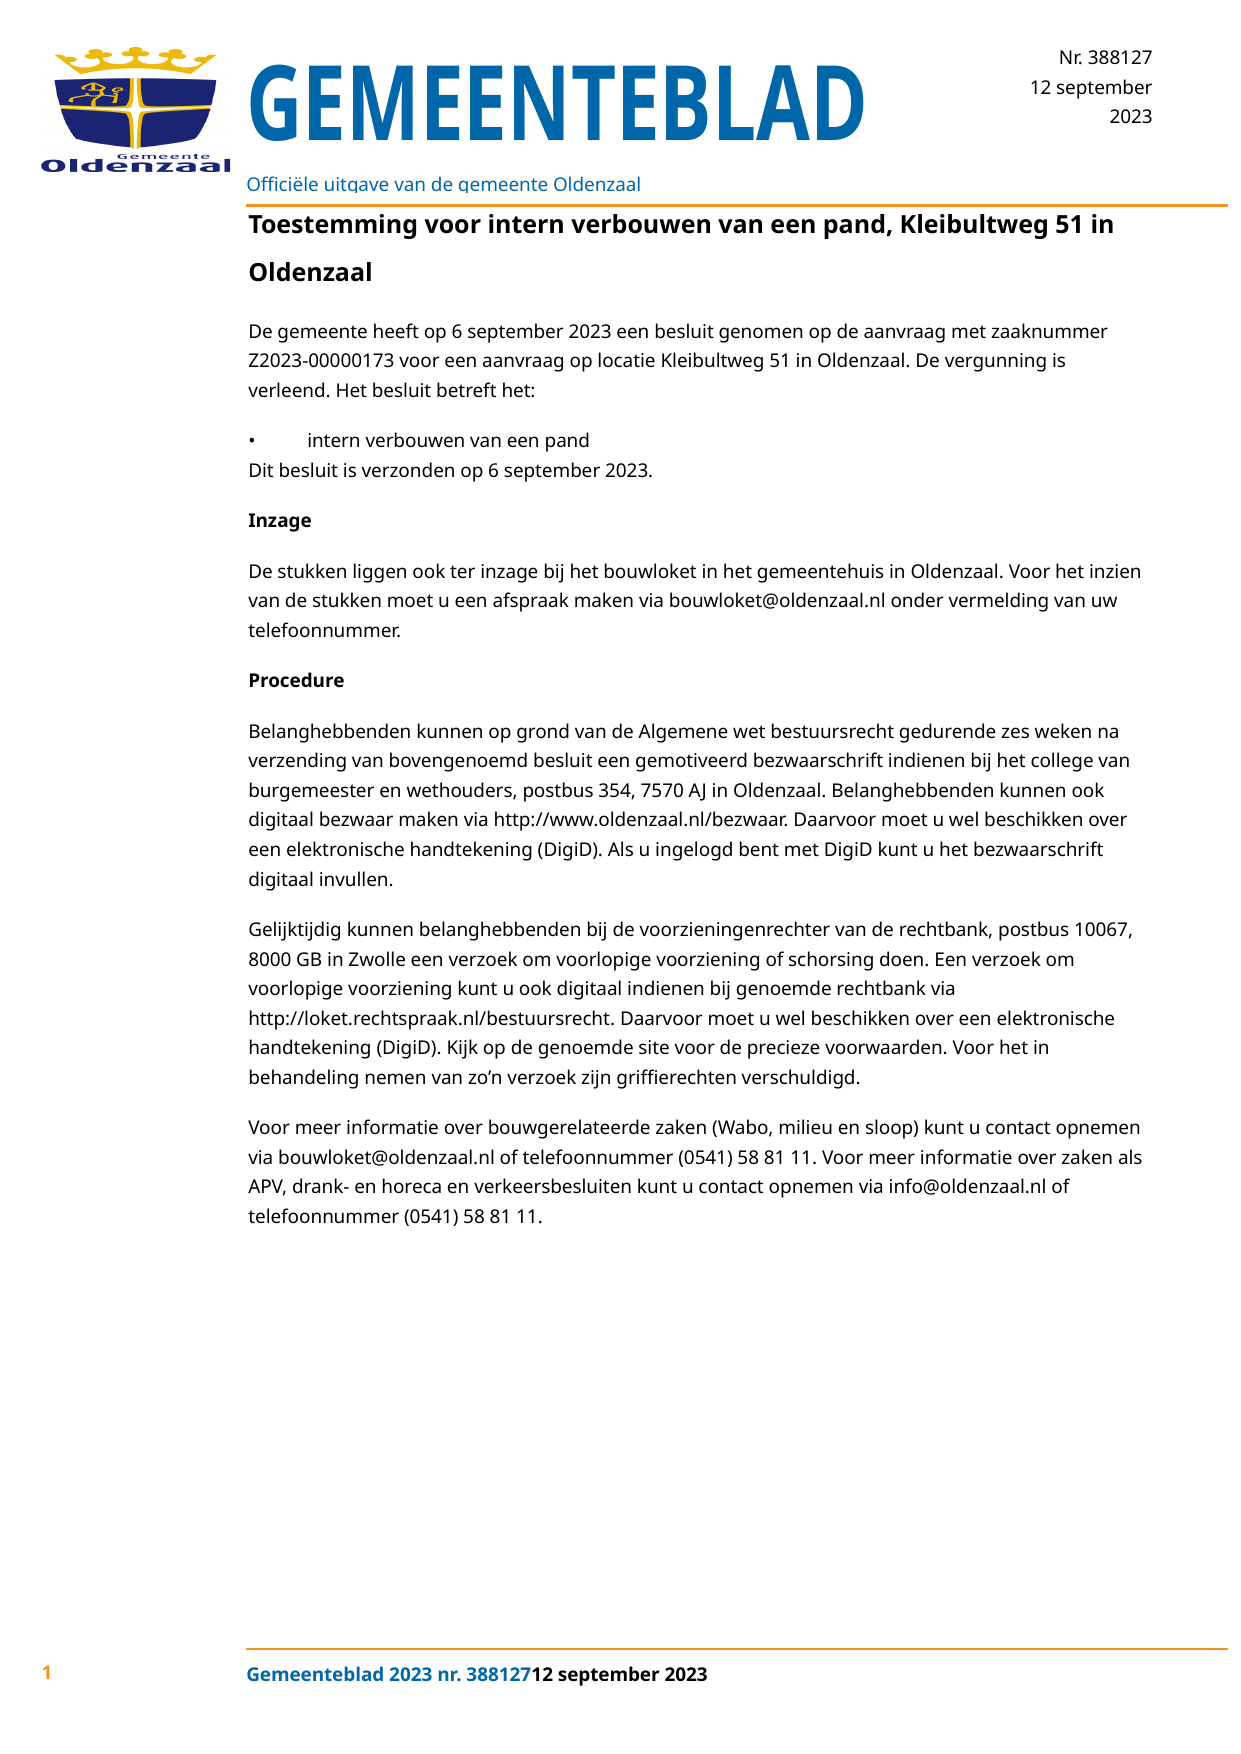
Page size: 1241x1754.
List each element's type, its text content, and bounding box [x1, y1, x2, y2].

text De stukken liggen ook ter inzage bij het bouwloket in het gemeentehuis in Oldenzaal. Voor het inzien van de stukken moet u een afspraak maken via bouwloket@oldenzaal.nl onder vermelding van uw telefoonnummer. [248, 558, 1152, 643]
text De gemeente heeft op 6 september 2023 een besluit genomen op de aanvraag met zaaknummer Z2023-00000173 voor een aanvraag op locatie Kleibultweg 51 in Oldenzaal. De vergunning is verleend. Het besluit betreft het: [248, 318, 1152, 403]
text Gelijktijdig kunnen belanghebbenden bij de voorzieningenrechter van de rechtbank, postbus 10067, 8000 GB in Zwolle een verzoek om voorlopige voorziening of schorsing doen. Een verzoek om voorlopige voorziening kunt u ook digitaal indienen bij genoemde rechtbank via http://loket.rechtspraak.nl/bestuursrecht. Daarvoor moet u wel beschikken over een elektronische handtekening (DigiD). Kijk op de genoemde site voor de precieze voorwaarden. Voor het in behandeling nemen van zo’n verzoek zijn griffierechten verschuldigd. [248, 916, 1152, 1090]
text Procedure [248, 667, 1152, 693]
text Dit besluit is verzonden op 6 september 2023. [248, 457, 1152, 483]
picture [41, 47, 231, 172]
text Toestemming voor intern verbouwen van een pand, Kleibultweg 51 in Oldenzaal [248, 207, 1152, 288]
text Belanghebbenden kunnen op grond van de Algemene wet bestuursrecht gedurende zes weken na verzending van bovengenoemd besluit een gemotiveerd bezwaarschrift indienen bij het college van burgemeester en wethouders, postbus 354, 7570 AJ in Oldenzaal. Belanghebbenden kunnen ook digitaal bezwaar maken via http://www.oldenzaal.nl/bezwaar. Daarvoor moet u wel beschikken over een elektronische handtekening (DigiD). Als u ingelogd bent met DigiD kunt u het bezwaarschrift digitaal invullen. [248, 718, 1152, 892]
text Voor meer informatie over bouwgerelateerde zaken (Wabo, milieu en sloop) kunt u contact opnemen via bouwloket@oldenzaal.nl of telefoonnummer (0541) 58 81 11. Voor meer informatie over zaken als APV, drank- en horeca en verkeersbesluiten kunt u contact opnemen via info@oldenzaal.nl of telefoonnummer (0541) 58 81 11. [248, 1114, 1152, 1229]
text Inzage [248, 507, 1152, 533]
list intern verbouwen van een pand [248, 427, 1152, 453]
